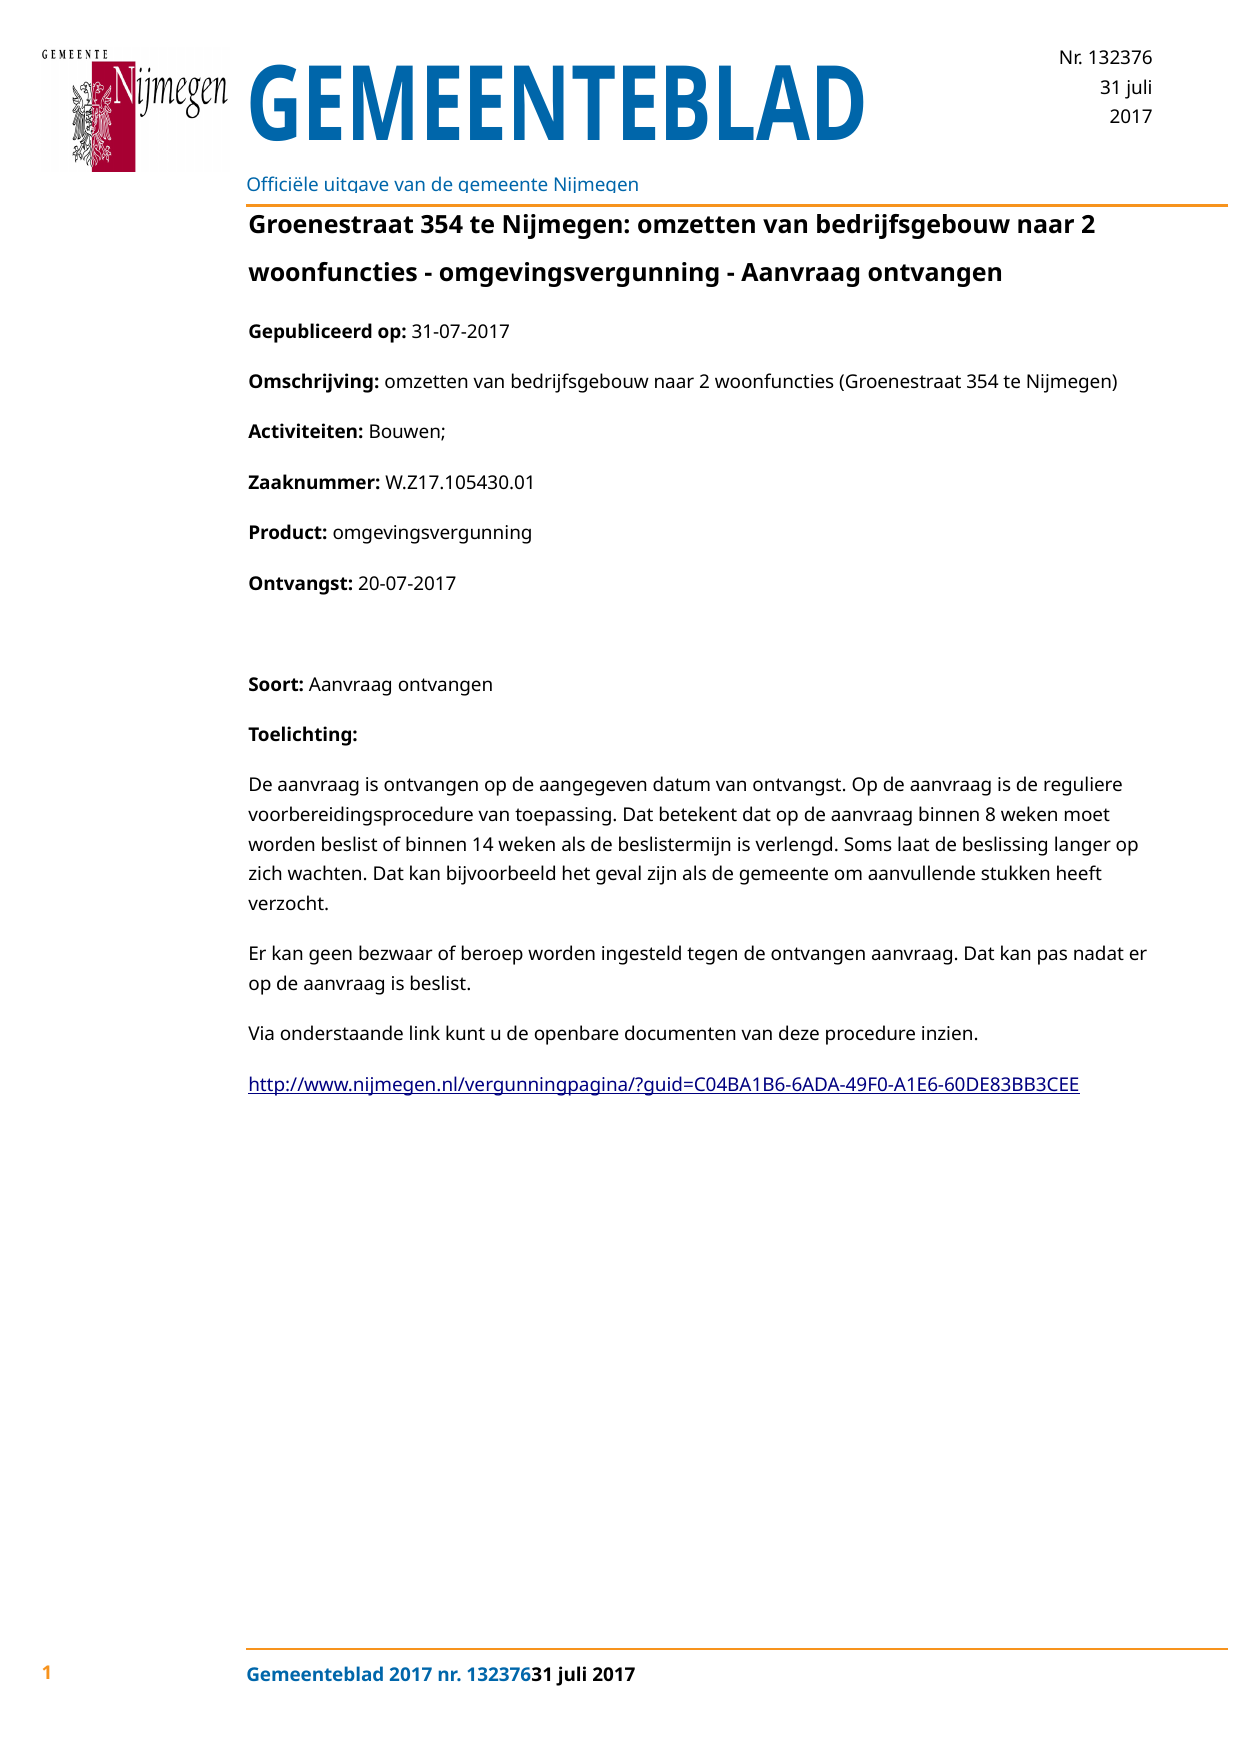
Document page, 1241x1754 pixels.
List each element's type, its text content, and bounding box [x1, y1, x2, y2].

picture [41, 47, 231, 172]
text Ontvangst: 20-07-2017 [248, 570, 1152, 596]
text Toelichting: [248, 721, 1152, 747]
text Product: omgevingsvergunning [248, 519, 1152, 545]
text Groenestraat 354 te Nijmegen: omzetten van bedrijfsgebouw naar 2 woonfuncties - omgevingsvergunning - Aanvraag ontvangen [248, 207, 1152, 288]
text Via onderstaande link kunt u de openbare documenten van deze procedure inzien. [248, 1020, 1152, 1046]
text Soort: Aanvraag ontvangen [248, 671, 1152, 697]
text Activiteiten: Bouwen; [248, 419, 1152, 444]
text Omschrijving: omzetten van bedrijfsgebouw naar 2 woonfuncties (Groenestraat 354 te Nijmegen) [248, 368, 1152, 394]
text Gepubliceerd op: 31-07-2017 [248, 318, 1152, 344]
text http://www.nijmegen.nl/vergunningpagina/?guid=C04BA1B6-6ADA-49F0-A1E6-60DE83BB3CEE [248, 1071, 1152, 1097]
text Zaaknummer: W.Z17.105430.01 [248, 469, 1152, 495]
text De aanvraag is ontvangen op de aangegeven datum van ontvangst. Op de aanvraag is de reguliere voorbereidingsprocedure van toepassing. Dat betekent dat op de aanvraag binnen 8 weken moet worden beslist of binnen 14 weken als de beslistermijn is verlengd. Soms laat de beslissing langer op zich wachten. Dat kan bijvoorbeeld het geval zijn als de gemeente om aanvullende stukken heeft verzocht. [248, 772, 1152, 916]
text Er kan geen bezwaar of beroep worden ingesteld tegen de ontvangen aanvraag. Dat kan pas nadat er op de aanvraag is beslist. [248, 940, 1152, 996]
